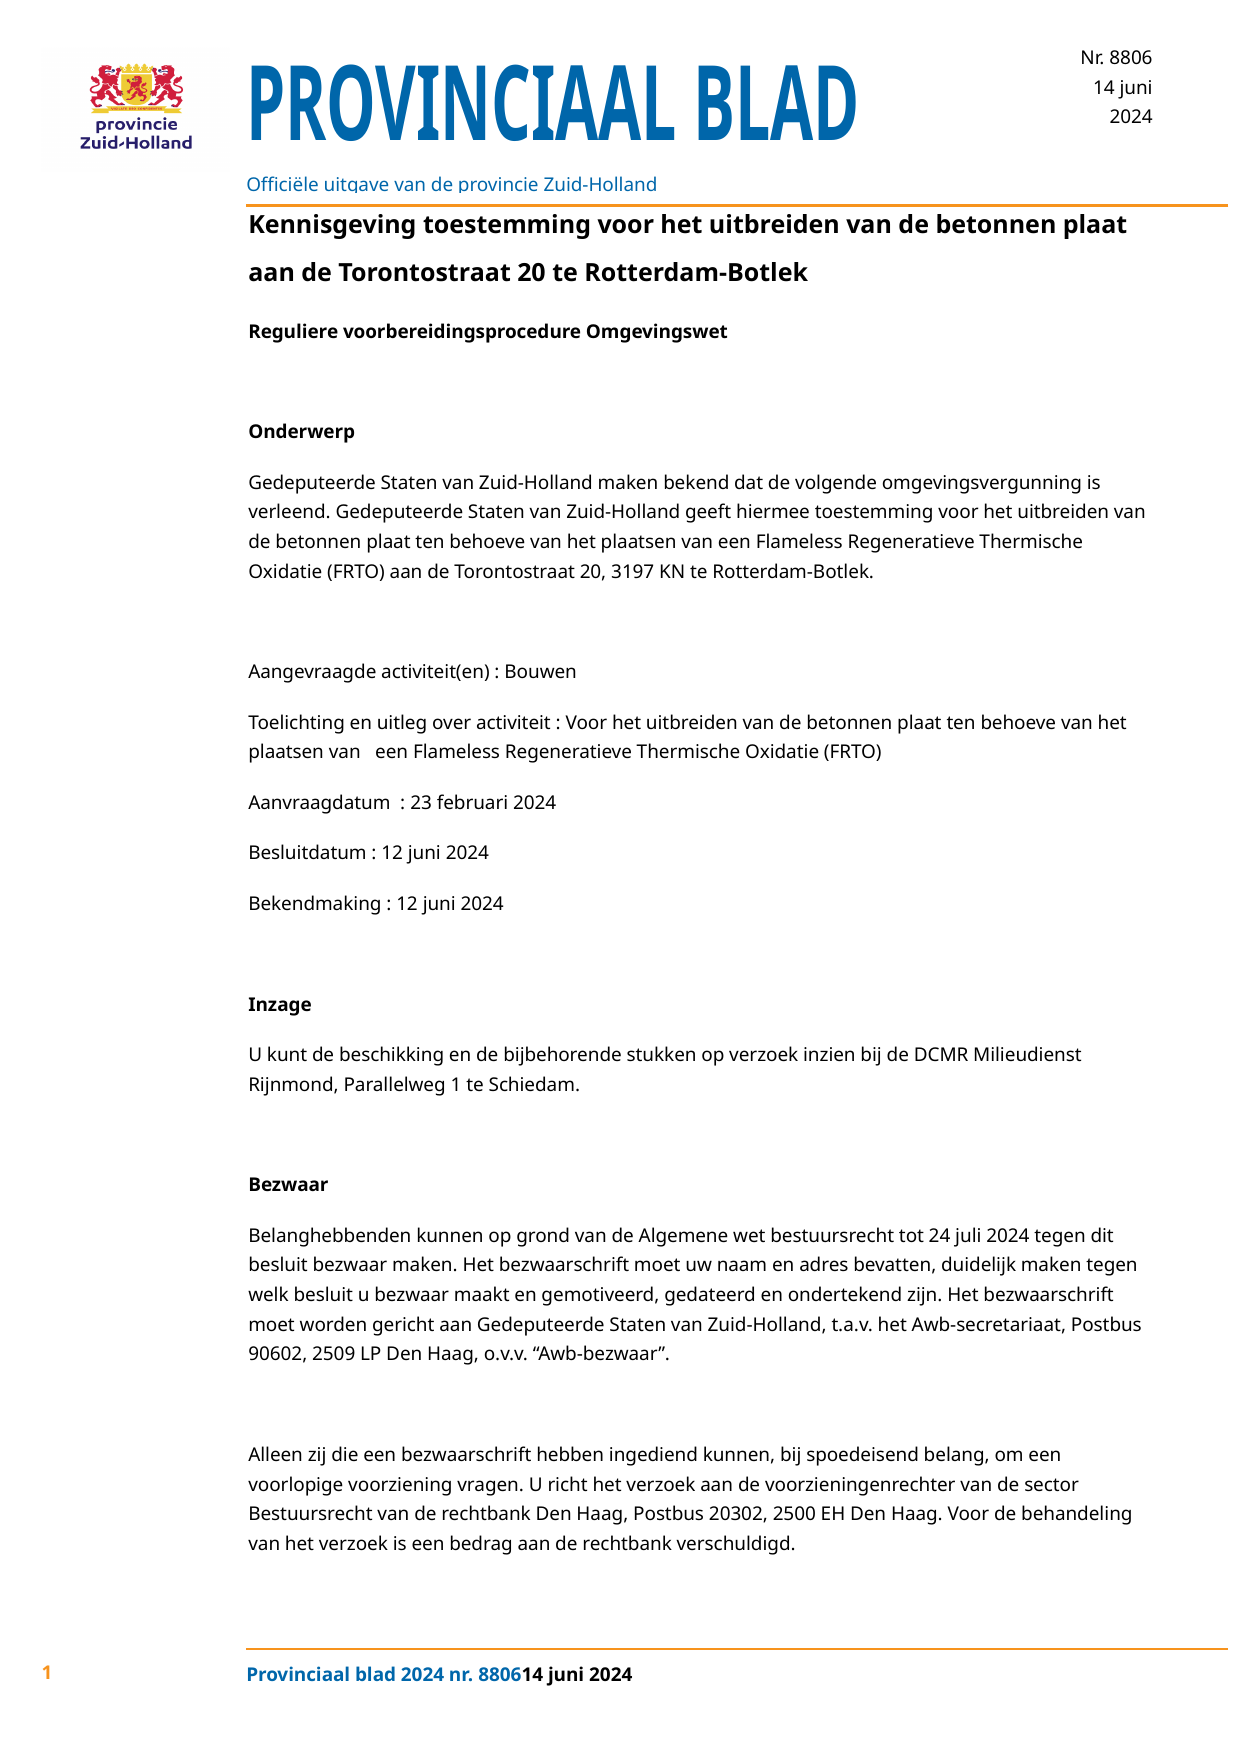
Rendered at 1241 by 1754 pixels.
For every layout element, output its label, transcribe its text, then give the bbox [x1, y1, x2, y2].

text Alleen zij die een bezwaarschrift hebben ingediend kunnen, bij spoedeisend belang, om een voorlopige voorziening vragen. U richt het verzoek aan de voorzieningenrechter van de sector Bestuursrecht van de rechtbank Den Haag, Postbus 20302, 2500 EH Den Haag. Voor de behandeling van het verzoek is een bedrag aan de rechtbank verschuldigd. [248, 1441, 1152, 1556]
picture [41, 47, 231, 172]
text Reguliere voorbereidingsprocedure Omgevingswet [248, 318, 1152, 344]
text Kennisgeving toestemming voor het uitbreiden van de betonnen plaat aan de Torontostraat 20 te Rotterdam-Botlek [248, 207, 1152, 288]
text Besluitdatum : 12 juni 2024 [248, 839, 1152, 865]
text Onderwerp [248, 419, 1152, 444]
text Aanvraagdatum : 23 februari 2024 [248, 789, 1152, 815]
text Inzage [248, 991, 1152, 1017]
text Bekendmaking : 12 juni 2024 [248, 890, 1152, 916]
text Bezwaar [248, 1172, 1152, 1197]
text Gedeputeerde Staten van Zuid-Holland maken bekend dat de volgende omgevingsvergunning is verleend. Gedeputeerde Staten van Zuid-Holland geeft hiermee toestemming voor het uitbreiden van de betonnen plaat ten behoeve van het plaatsen van een Flameless Regeneratieve Thermische Oxidatie (FRTO) aan de Torontostraat 20, 3197 KN te Rotterdam-Botlek. [248, 469, 1152, 584]
text Belanghebbenden kunnen op grond van de Algemene wet bestuursrecht tot 24 juli 2024 tegen dit besluit bezwaar maken. Het bezwaarschrift moet uw naam en adres bevatten, duidelijk maken tegen welk besluit u bezwaar maakt en gemotiveerd, gedateerd en ondertekend zijn. Het bezwaarschrift moet worden gericht aan Gedeputeerde Staten van Zuid-Holland, t.a.v. het Awb-secretariaat, Postbus 90602, 2509 LP Den Haag, o.v.v. “Awb-bezwaar”. [248, 1222, 1152, 1366]
text Toelichting en uitleg over activiteit : Voor het uitbreiden van de betonnen plaat ten behoeve van het plaatsen van een Flameless Regeneratieve Thermische Oxidatie (FRTO) [248, 709, 1152, 764]
text Aangevraagde activiteit(en) : Bouwen [248, 659, 1152, 684]
text U kunt de beschikking en de bijbehorende stukken op verzoek inzien bij de DCMR Milieudienst Rijnmond, Parallelweg 1 te Schiedam. [248, 1041, 1152, 1097]
